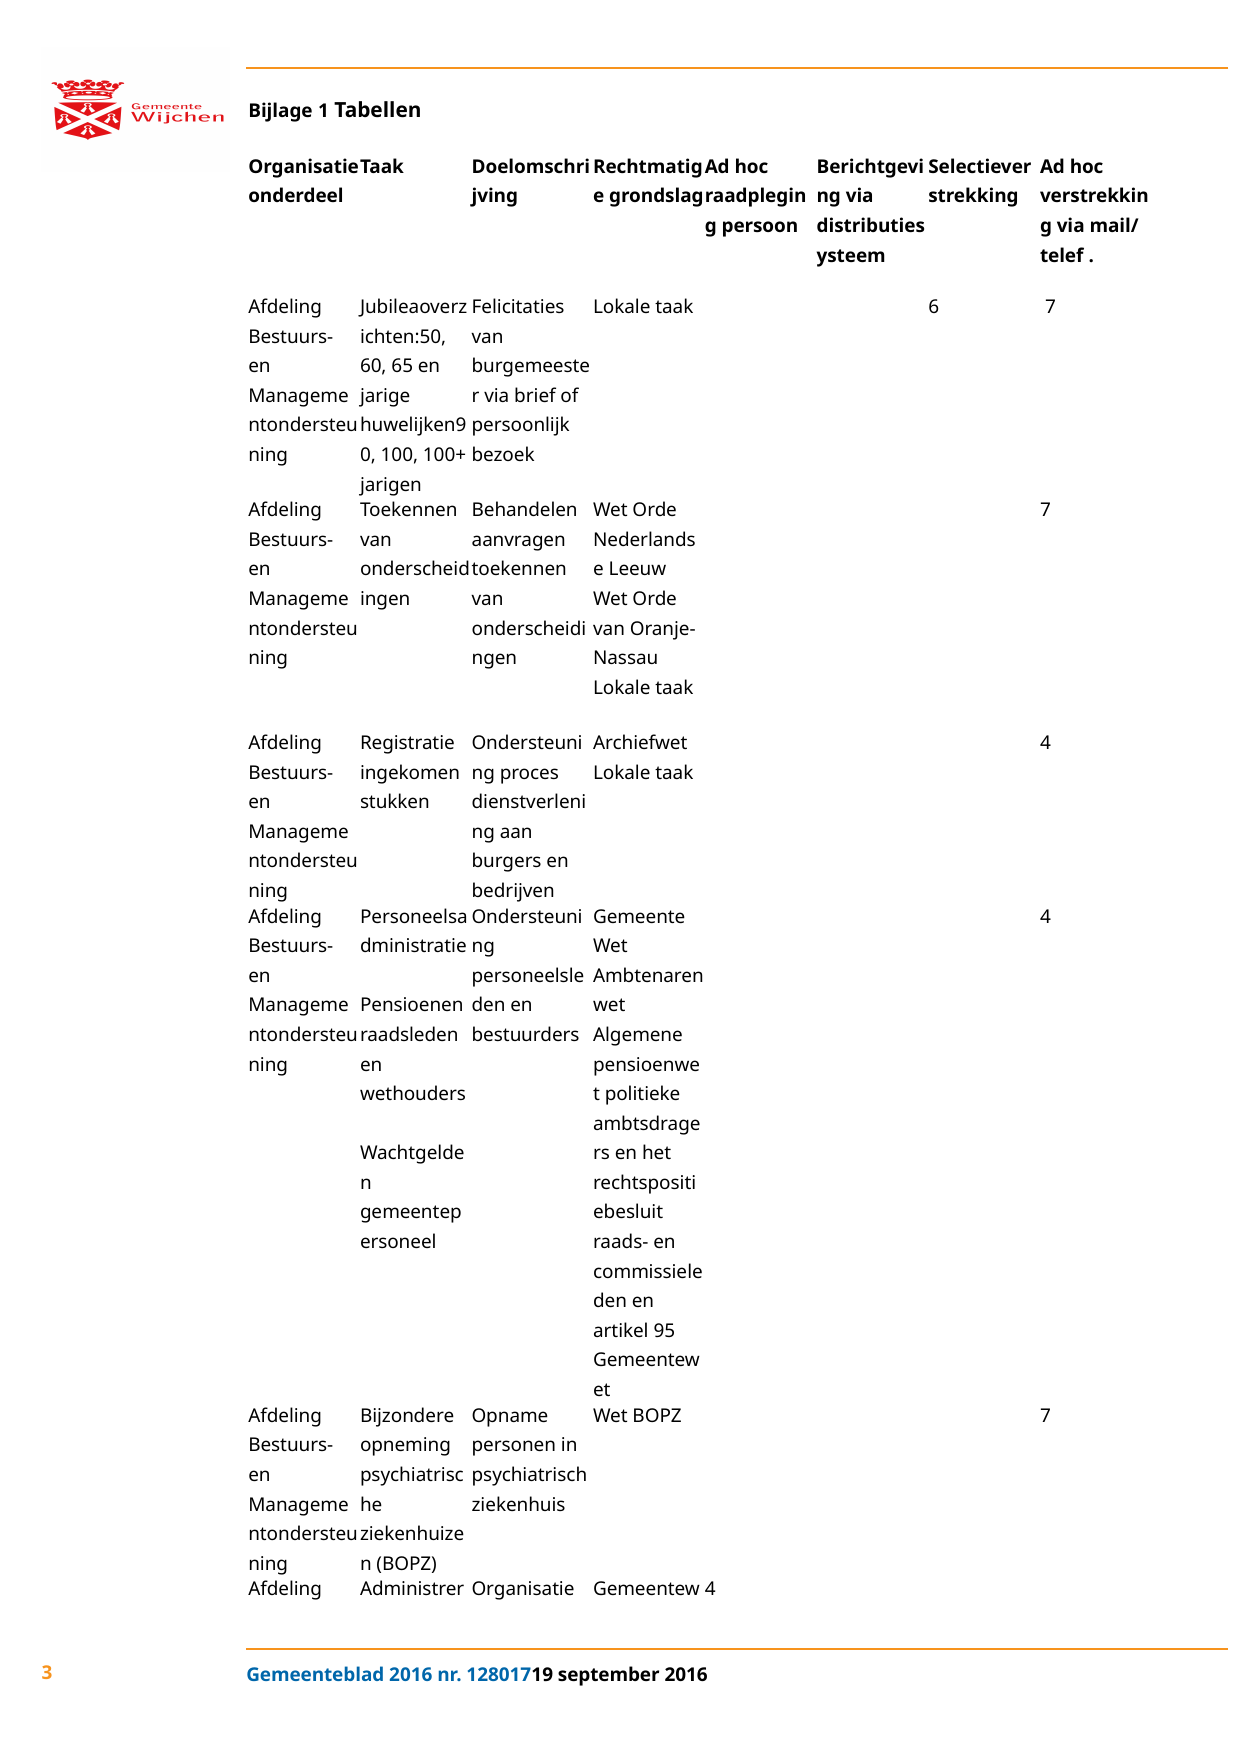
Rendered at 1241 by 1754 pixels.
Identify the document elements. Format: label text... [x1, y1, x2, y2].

table_cell Felicitaties van burgemeester via brief of persoonlijk bezoek [471, 293, 593, 496]
table_cell [705, 903, 816, 1402]
table_cell 6 [928, 293, 1040, 496]
table_cell Registratie ingekomen stukken [360, 729, 471, 903]
table_cell Wet Orde Nederlandse Leeuw Wet Orde van Oranje-Nassau Lokale taak [593, 496, 704, 729]
table_cell [705, 496, 816, 729]
table_cell [593, 268, 704, 293]
table_cell [928, 903, 1040, 1402]
table_cell [705, 293, 816, 496]
table_cell [928, 268, 1040, 293]
table_header Ad hoc verstrekking via mail/ telef . [1040, 153, 1152, 267]
table_cell [360, 268, 471, 293]
table_cell [928, 1402, 1040, 1576]
table_cell Jubileaoverzichten:50, 60, 65 en jarige huwelijken90, 100, 100+ jarigen [360, 293, 471, 496]
table_cell 7 [1040, 293, 1152, 496]
table_cell [928, 729, 1040, 903]
table_cell [816, 903, 928, 1402]
table_cell Afdeling Bestuurs- en Managementondersteuning [248, 1402, 360, 1576]
table_cell [471, 268, 593, 293]
table_cell Administrer [360, 1576, 471, 1601]
table_cell Afdeling Bestuurs- en Managementondersteuning [248, 293, 360, 496]
table_cell Toekennen van onderscheidingen [360, 496, 471, 729]
table_header Doelomschrijving [471, 153, 593, 267]
table_cell Organisatie [471, 1576, 593, 1601]
table_cell Behandelen aanvragen toekennen van onderscheidingen [471, 496, 593, 729]
table_cell [816, 1576, 928, 1601]
table_cell [1040, 1576, 1152, 1601]
table_cell Afdeling [248, 1576, 360, 1601]
table_cell Archiefwet Lokale taak [593, 729, 704, 903]
table_header Rechtmatige grondslag [593, 153, 704, 267]
table_cell [816, 293, 928, 496]
table_header Taak [360, 153, 471, 267]
table_cell [928, 496, 1040, 729]
table_cell Ondersteuning personeelsleden en bestuurders [471, 903, 593, 1402]
table_cell 4 [1040, 729, 1152, 903]
table_cell [705, 729, 816, 903]
table_header Organisatieonderdeel [248, 153, 360, 267]
table_cell 4 [1040, 903, 1152, 1402]
picture [41, 47, 231, 172]
table_cell Gemeente Wet Ambtenarenwet Algemene pensioenwet politieke ambtsdragers en het rechtspositiebesluit raads- en commissieleden en artikel 95 Gemeentewet [593, 903, 704, 1402]
table_cell [816, 729, 928, 903]
table_cell [816, 496, 928, 729]
table_cell [816, 268, 928, 293]
table_cell Afdeling Bestuurs- en Managementondersteuning [248, 496, 360, 729]
table_cell Opname personen in psychiatrisch ziekenhuis [471, 1402, 593, 1576]
table_cell Ondersteuning proces dienstverlening aan burgers en bedrijven [471, 729, 593, 903]
table_cell [705, 268, 816, 293]
table_cell 7 [1040, 496, 1152, 729]
table_cell 4 [705, 1576, 816, 1601]
table_cell [705, 1402, 816, 1576]
table_cell Gemeentew [593, 1576, 704, 1601]
table_header Berichtgeving via distributiesysteem [816, 153, 928, 267]
table_cell Personeelsadministratie Pensioenen raadsleden en wethouders Wachtgelden gemeentepersoneel [360, 903, 471, 1402]
table_cell 7 [1040, 1402, 1152, 1576]
table_header Ad hoc raadpleging persoon [705, 153, 816, 267]
table_cell Lokale taak [593, 293, 704, 496]
table_header Selectieverstrekking [928, 153, 1040, 267]
table_cell Wet BOPZ [593, 1402, 704, 1576]
table_cell [816, 1402, 928, 1576]
table_cell [248, 268, 360, 293]
table_cell [1040, 268, 1152, 293]
table_cell Bijzondere opneming psychiatrische ziekenhuizen (BOPZ) [360, 1402, 471, 1576]
table_cell Afdeling Bestuurs- en Managementondersteuning [248, 729, 360, 903]
table_cell Afdeling Bestuurs- en Managementondersteuning [248, 903, 360, 1402]
table_cell [928, 1576, 1040, 1601]
text Bijlage 1 Tabellen [248, 95, 1152, 123]
